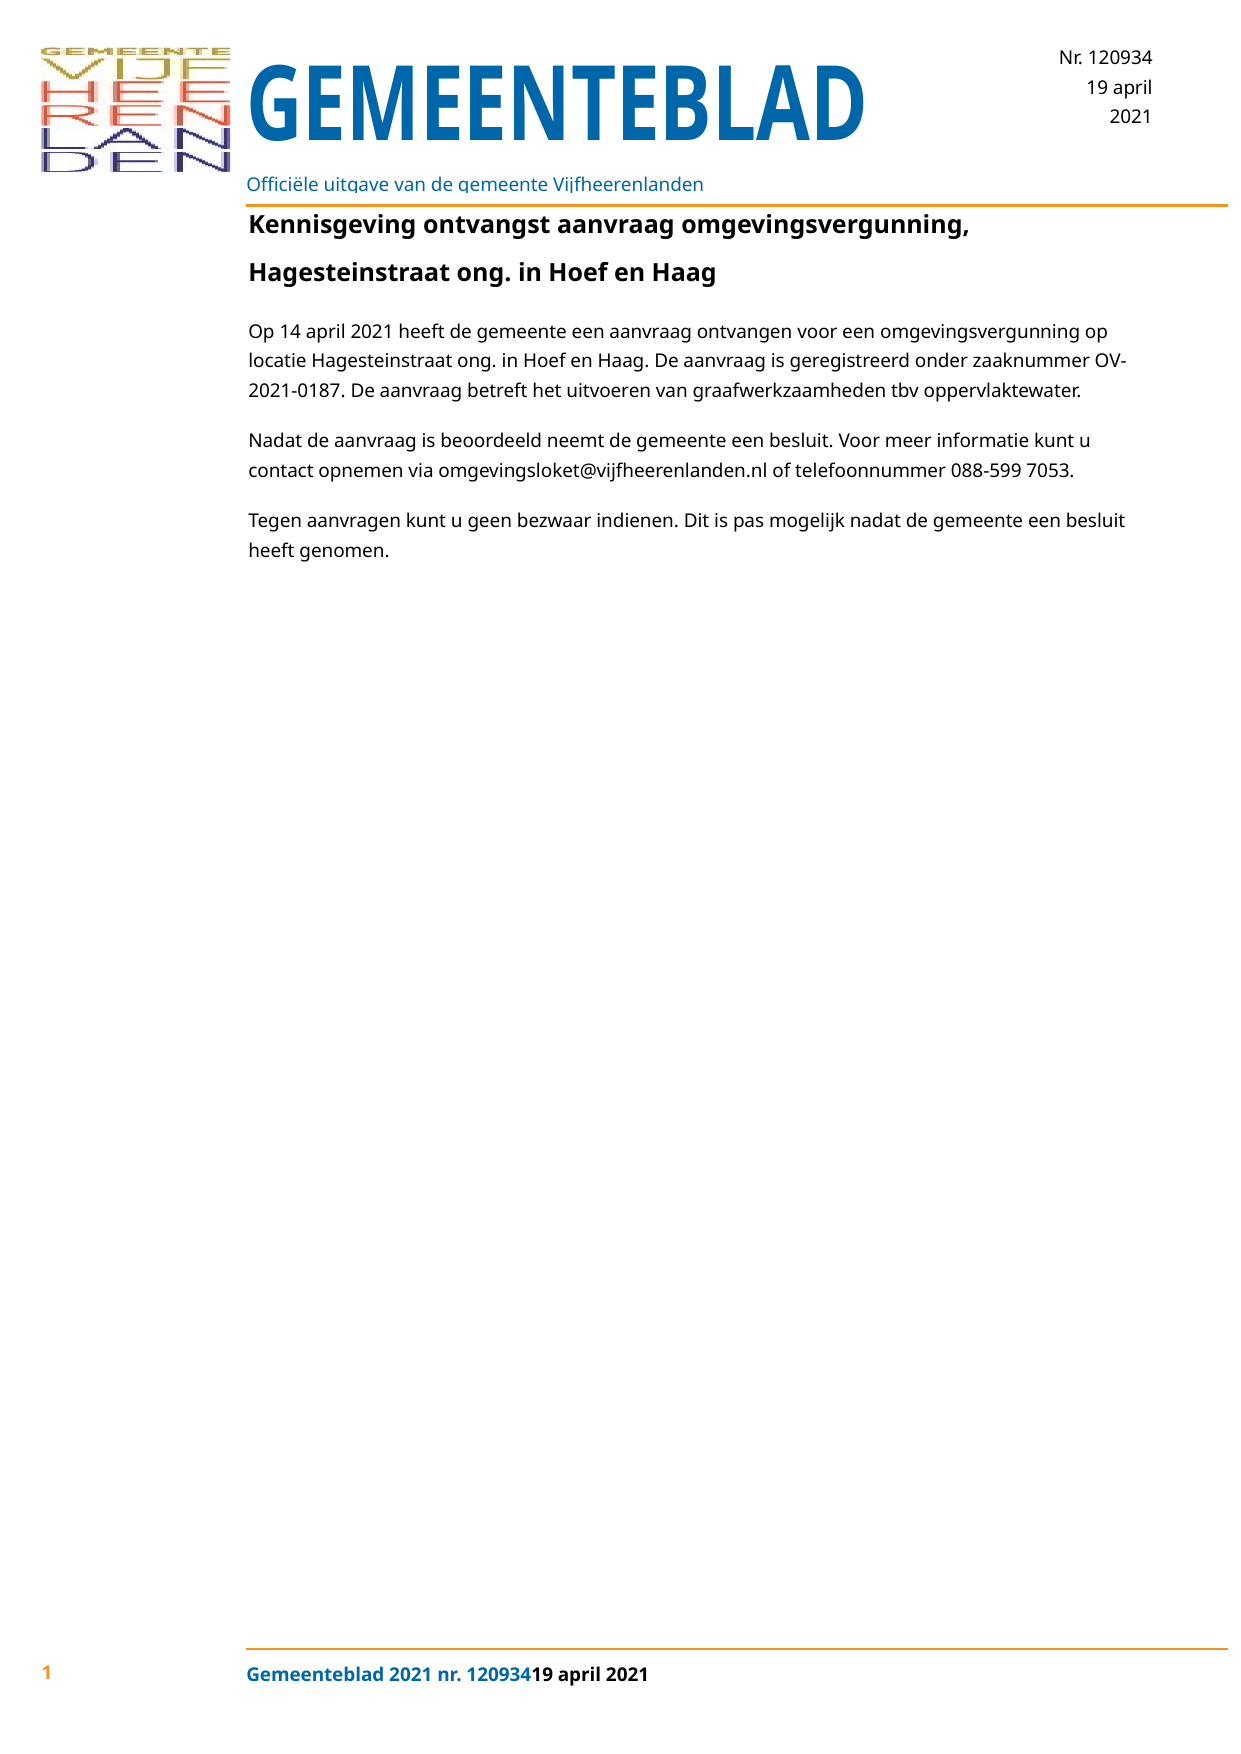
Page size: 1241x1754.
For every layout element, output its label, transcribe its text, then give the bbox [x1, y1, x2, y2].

text Tegen aanvragen kunt u geen bezwaar indienen. Dit is pas mogelijk nadat de gemeente een besluit heeft genomen. [248, 507, 1152, 563]
text Kennisgeving ontvangst aanvraag omgevingsvergunning, Hagesteinstraat ong. in Hoef en Haag [248, 207, 1152, 288]
picture [41, 47, 231, 172]
text Nadat de aanvraag is beoordeeld neemt de gemeente een besluit. Voor meer informatie kunt u contact opnemen via omgevingsloket@vijfheerenlanden.nl of telefoonnummer 088-599 7053. [248, 427, 1152, 483]
text Op 14 april 2021 heeft de gemeente een aanvraag ontvangen voor een omgevingsvergunning op locatie Hagesteinstraat ong. in Hoef en Haag. De aanvraag is geregistreerd onder zaaknummer OV-2021-0187. De aanvraag betreft het uitvoeren van graafwerkzaamheden tbv oppervlaktewater. [248, 318, 1152, 403]
